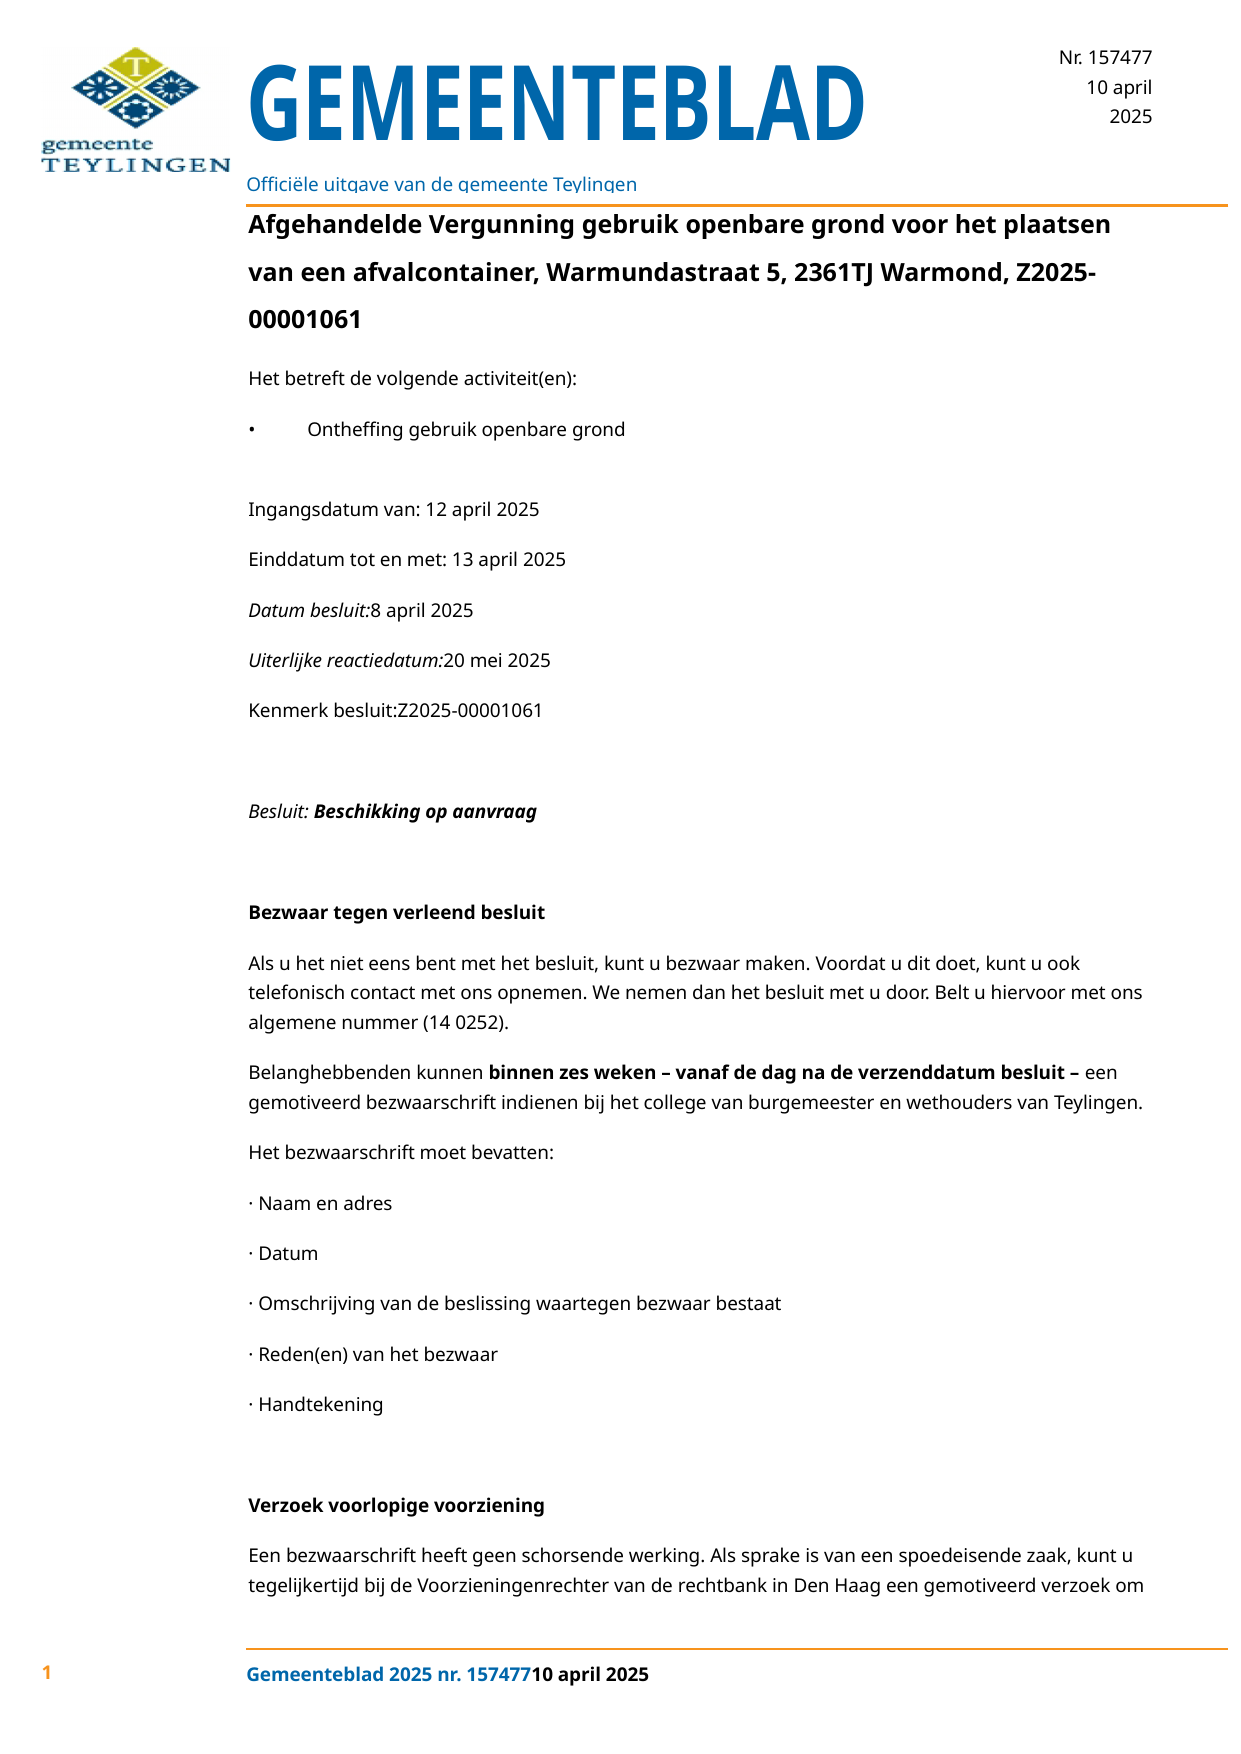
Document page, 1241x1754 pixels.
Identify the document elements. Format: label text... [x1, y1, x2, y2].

text · Omschrijving van de beslissing waartegen bezwaar bestaat [248, 1291, 1152, 1316]
text Datum besluit:8 april 2025 [248, 597, 1152, 622]
text Het betreft de volgende activiteit(en): [248, 366, 1152, 391]
text Uiterlijke reactiedatum:20 mei 2025 [248, 647, 1152, 673]
text Verzoek voorlopige voorziening [248, 1492, 1152, 1518]
text Bezwaar tegen verleend besluit [248, 899, 1152, 925]
text Belanghebbenden kunnen binnen zes weken – vanaf de dag na de verzenddatum besluit – een gemotiveerd bezwaarschrift indienen bij het college van burgemeester en wethouders van Teylingen. [248, 1059, 1152, 1114]
text · Naam en adres [248, 1190, 1152, 1215]
text · Reden(en) van het bezwaar [248, 1341, 1152, 1367]
text · Datum [248, 1240, 1152, 1266]
text Einddatum tot en met: 13 april 2025 [248, 546, 1152, 572]
picture [41, 47, 231, 172]
text · Handtekening [248, 1391, 1152, 1417]
text Afgehandelde Vergunning gebruik openbare grond voor het plaatsen van een afvalcontainer, Warmundastraat 5, 2361TJ Warmond, Z2025-00001061 [248, 207, 1152, 336]
text Ingangsdatum van: 12 april 2025 [248, 496, 1152, 522]
text Het bezwaarschrift moet bevatten: [248, 1139, 1152, 1165]
text Besluit: Beschikking op aanvraag [248, 798, 1152, 824]
text Kenmerk besluit:Z2025-00001061 [248, 698, 1152, 723]
list Ontheffing gebruik openbare grond [248, 416, 1152, 442]
text Als u het niet eens bent met het besluit, kunt u bezwaar maken. Voordat u dit doet, kunt u ook telefonisch contact met ons opnemen. We nemen dan het besluit met u door. Belt u hiervoor met ons algemene nummer (14 0252). [248, 950, 1152, 1034]
text Een bezwaarschrift heeft geen schorsende werking. Als sprake is van een spoedeisende zaak, kunt u tegelijkertijd bij de Voorzieningenrechter van de rechtbank in Den Haag een gemotiveerd verzoek om [248, 1543, 1152, 1598]
